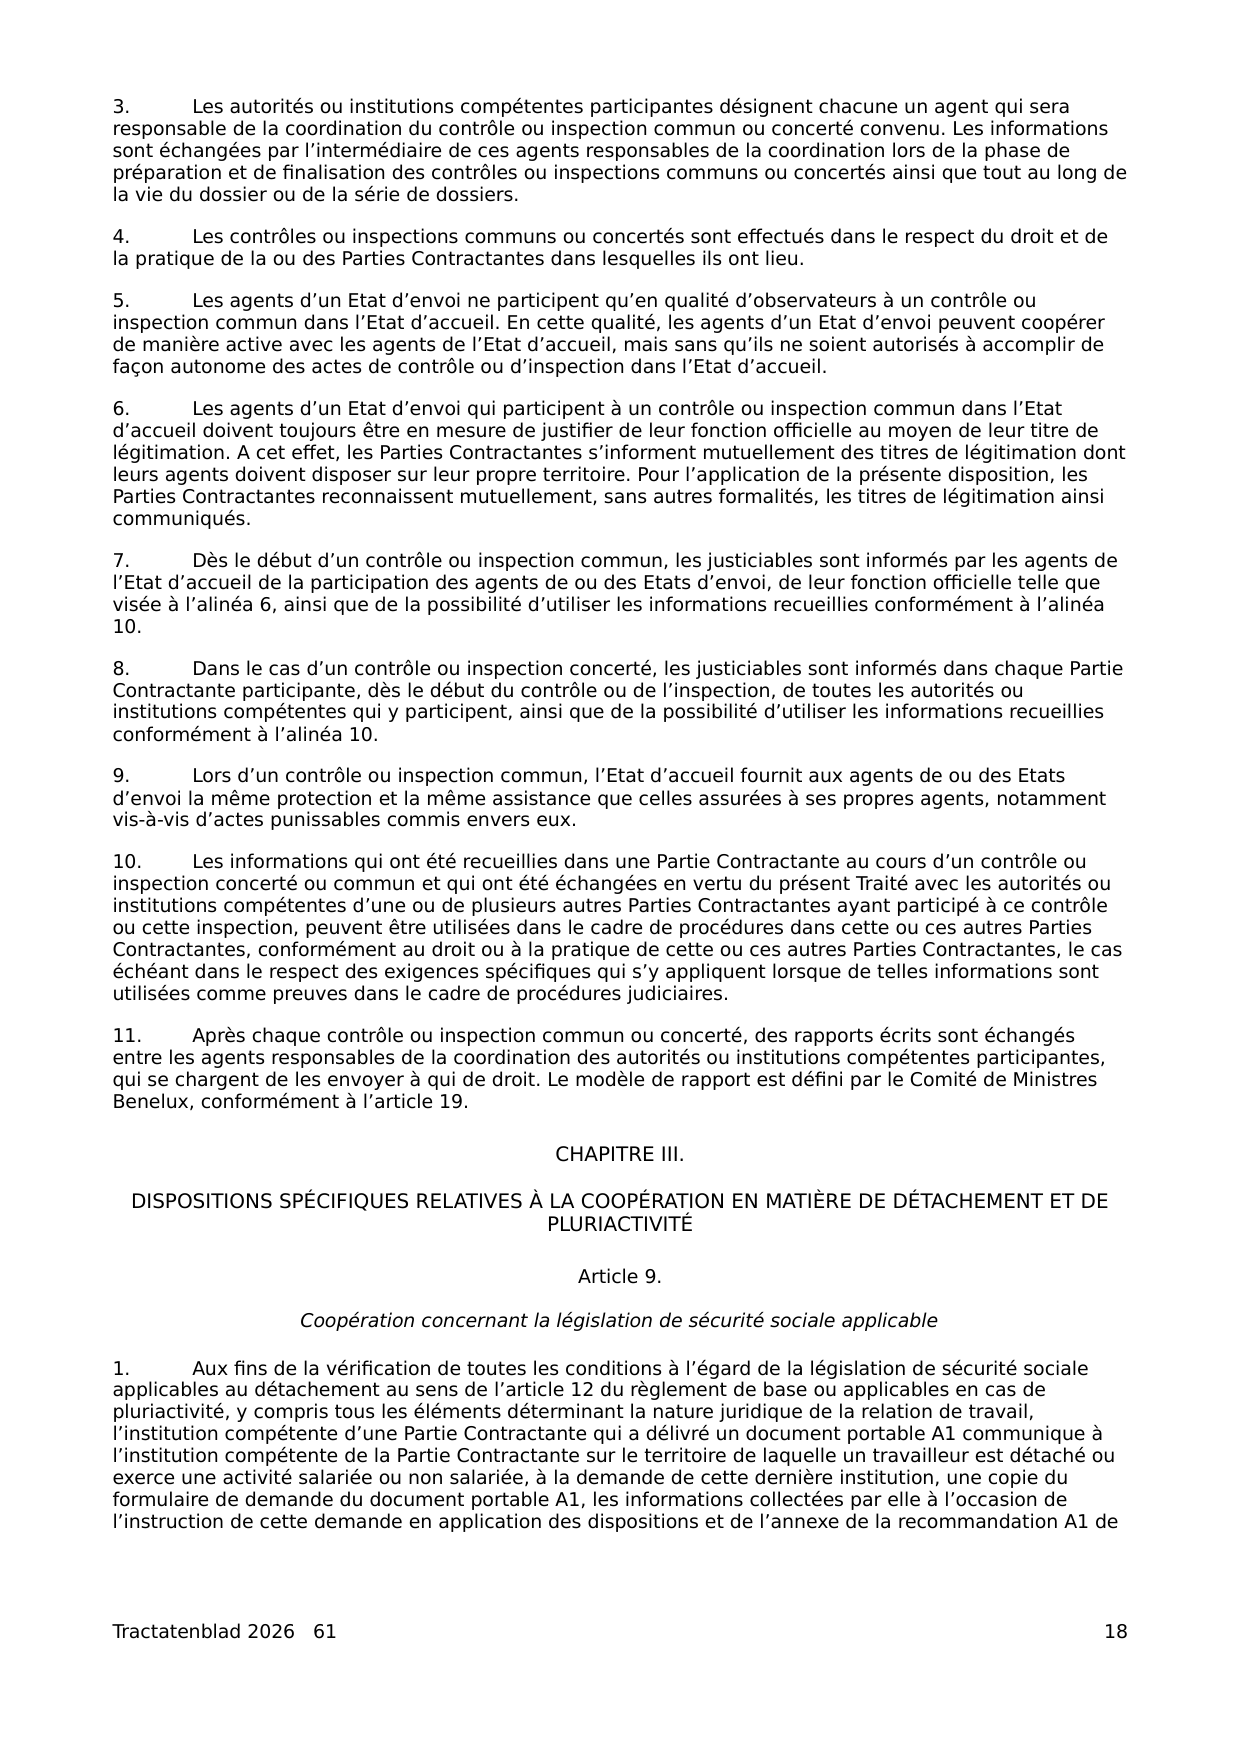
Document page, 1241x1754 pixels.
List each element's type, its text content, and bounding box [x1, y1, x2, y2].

text 7. Dès le début d’un contrôle ou inspection commun, les justiciables sont informés par les agents de l’Etat d’accueil de la participation des agents de ou des Etats d’envoi, de leur fonction officielle telle que visée à l’alinéa 6, ainsi que de la possibilité d’utiliser les informations recueillies conformément à l’alinéa 10. [112, 549, 1128, 637]
subtitle Article 9. Coopération concernant la législation de sécurité sociale applicable [112, 1266, 1128, 1332]
text 3. Les autorités ou institutions compétentes participantes désignent chacune un agent qui sera responsable de la coordination du contrôle ou inspection commun ou concerté convenu. Les informations sont échangées par l’intermédiaire de ces agents responsables de la coordination lors de la phase de préparation et de finalisation des contrôles ou inspections communs ou concertés ainsi que tout au long de la vie du dossier ou de la série de dossiers. [112, 96, 1128, 206]
text 10. Les informations qui ont été recueillies dans une Partie Contractante au cours d’un contrôle ou inspection concerté ou commun et qui ont été échangées en vertu du présent Traité avec les autorités ou institutions compétentes d’une ou de plusieurs autres Parties Contractantes ayant participé à ce contrôle ou cette inspection, peuvent être utilisées dans le cadre de procédures dans cette ou ces autres Parties Contractantes, conformément au droit ou à la pratique de cette ou ces autres Parties Contractantes, le cas échéant dans le respect des exigences spécifiques qui s’y appliquent lorsque de telles informations sont utilisées comme preuves dans le cadre de procédures judiciaires. [112, 851, 1128, 1005]
text 6. Les agents d’un Etat d’envoi qui participent à un contrôle ou inspection commun dans l’Etat d’accueil doivent toujours être en mesure de justifier de leur fonction officielle au moyen de leur titre de légitimation. A cet effet, les Parties Contractantes s’informent mutuellement des titres de légitimation dont leurs agents doivent disposer sur leur propre territoire. Pour l’application de la présente disposition, les Parties Contractantes reconnaissent mutuellement, sans autres formalités, les titres de légitimation ainsi communiqués. [112, 398, 1128, 529]
text 5. Les agents d’un Etat d’envoi ne participent qu’en qualité d’observateurs à un contrôle ou inspection commun dans l’Etat d’accueil. En cette qualité, les agents d’un Etat d’envoi peuvent coopérer de manière active avec les agents de l’Etat d’accueil, mais sans qu’ils ne soient autorisés à accomplir de façon autonome des actes de contrôle ou d’inspection dans l’Etat d’accueil. [112, 290, 1128, 378]
text 4. Les contrôles ou inspections communs ou concertés sont effectués dans le respect du droit et de la pratique de la ou des Parties Contractantes dans lesquelles ils ont lieu. [112, 226, 1128, 270]
text 8. Dans le cas d’un contrôle ou inspection concerté, les justiciables sont informés dans chaque Partie Contractante participante, dès le début du contrôle ou de l’inspection, de toutes les autorités ou institutions compétentes qui y participent, ainsi que de la possibilité d’utiliser les informations recueillies conformément à l’alinéa 10. [112, 657, 1128, 745]
subtitle CHAPITRE III. DISPOSITIONS SPÉCIFIQUES RELATIVES À LA COOPÉRATION EN MATIÈRE DE DÉTACHEMENT ET DE PLURIACTIVITÉ [112, 1143, 1128, 1236]
text 11. Après chaque contrôle ou inspection commun ou concerté, des rapports écrits sont échangés entre les agents responsables de la coordination des autorités ou institutions compétentes participantes, qui se chargent de les envoyer à qui de droit. Le modèle de rapport est défini par le Comité de Ministres Benelux, conformément à l’article 19. [112, 1025, 1128, 1113]
text 9. Lors d’un contrôle ou inspection commun, l’Etat d’accueil fournit aux agents de ou des Etats d’envoi la même protection et la même assistance que celles assurées à ses propres agents, notamment vis-à-vis d’actes punissables commis envers eux. [112, 765, 1128, 831]
text 1. Aux fins de la vérification de toutes les conditions à l’égard de la législation de sécurité sociale applicables au détachement au sens de l’article 12 du règlement de base ou applicables en cas de pluriactivité, y compris tous les éléments déterminant la nature juridique de la relation de travail, l’institution compétente d’une Partie Contractante qui a délivré un document portable A1 communique à l’institution compétente de la Partie Contractante sur le territoire de laquelle un travailleur est détaché ou exerce une activité salariée ou non salariée, à la demande de cette dernière institution, une copie du formulaire de demande du document portable A1, les informations collectées par elle à l’occasion de l’instruction de cette demande en application des dispositions et de l’annexe de la recommandation A1 de [112, 1357, 1128, 1533]
